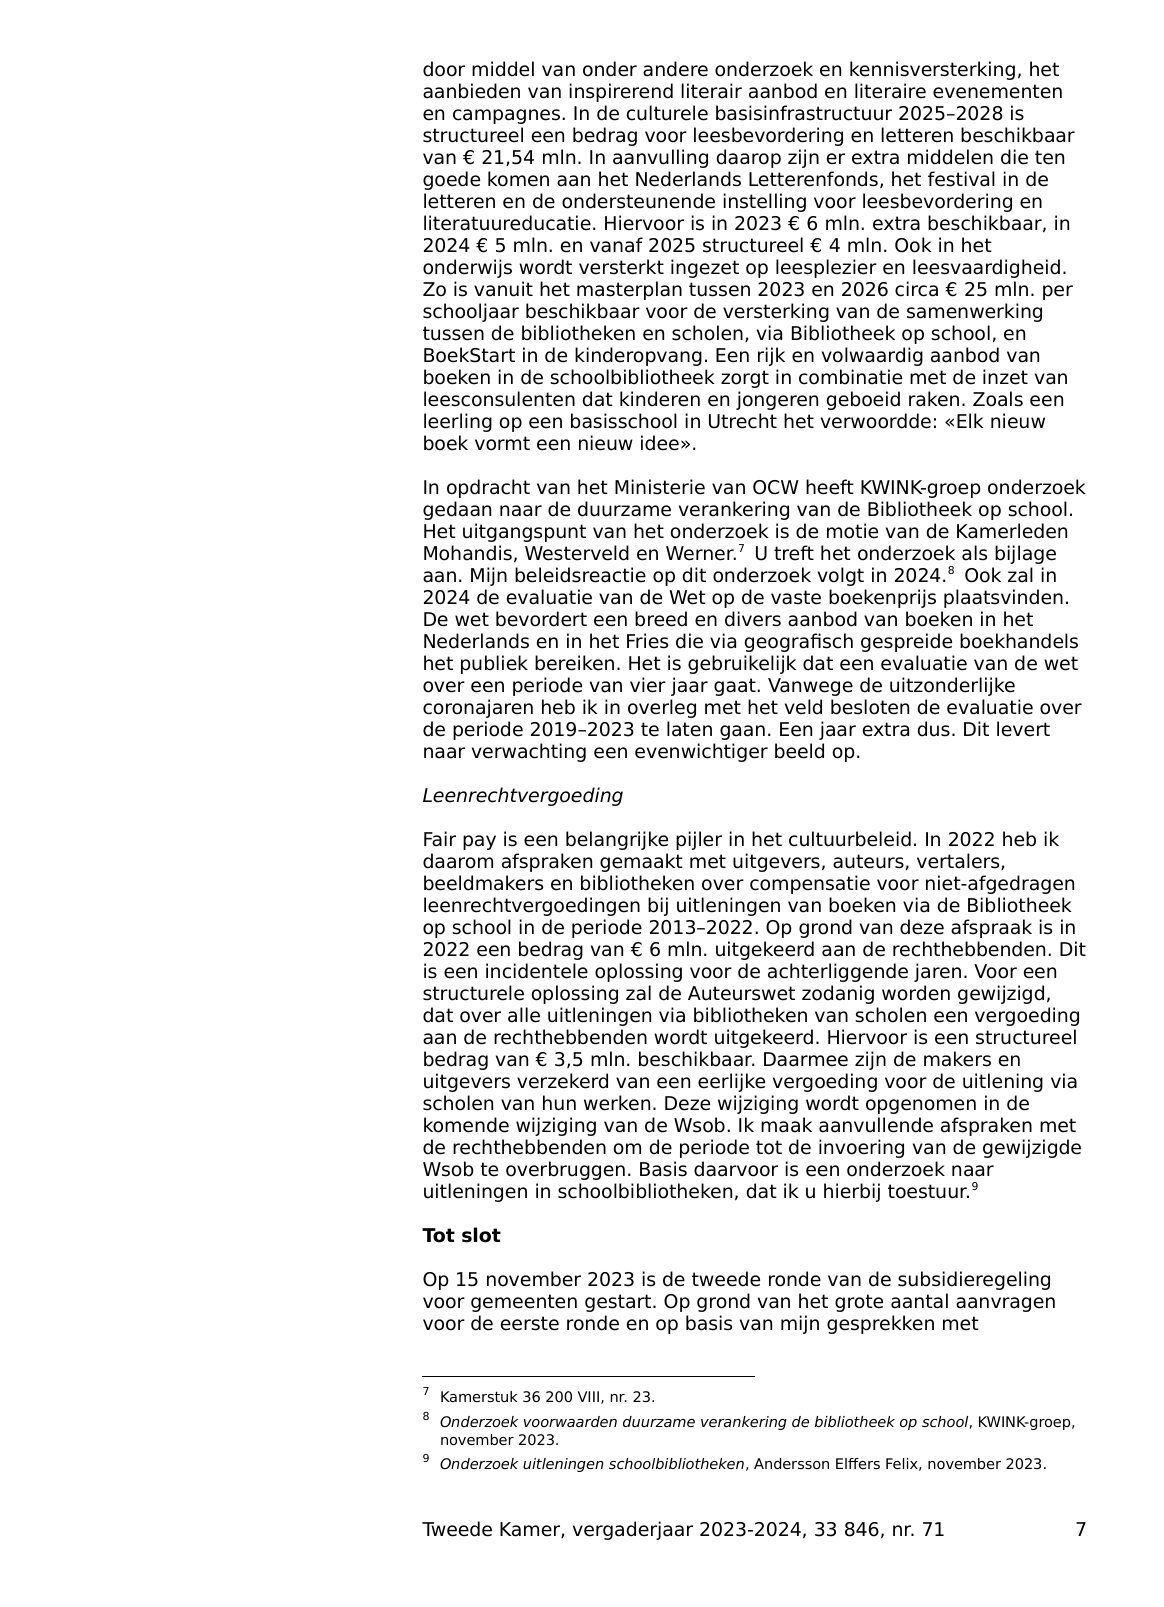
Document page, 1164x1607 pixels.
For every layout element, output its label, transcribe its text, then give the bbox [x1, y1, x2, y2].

text In opdracht van het Ministerie van OCW heeft KWINK-groep onderzoek gedaan naar de duurzame verankering van de Bibliotheek op school. Het uitgangspunt van het onderzoek is de motie van de Kamerleden Mohandis, Westerveld en Werner. U treft het onderzoek als bijlage aan. Mijn beleidsreactie op dit onderzoek volgt in 2024. Ook zal in 2024 de evaluatie van de Wet op de vaste boekenprijs plaatsvinden. De wet bevordert een breed en divers aanbod van boeken in het Nederlands en in het Fries die via geografisch gespreide boekhandels het publiek bereiken. Het is gebruikelijk dat een evaluatie van de wet over een periode van vier jaar gaat. Vanwege de uitzonderlijke coronajaren heb ik in overleg met het veld besloten de evaluatie over de periode 2019–2023 te laten gaan. Een jaar extra dus. Dit levert naar verwachting een evenwichtiger beeld op. [422, 477, 1087, 763]
text Kamerstuk 36 200 VIII, nr. 23. [422, 1385, 1087, 1407]
text Fair pay is een belangrijke pijler in het cultuurbeleid. In 2022 heb ik daarom afspraken gemaakt met uitgevers, auteurs, vertalers, beeldmakers en bibliotheken over compensatie voor niet-afgedragen leenrechtvergoedingen bij uitleningen van boeken via de Bibliotheek op school in de periode 2013–2022. Op grond van deze afspraak is in 2022 een bedrag van € 6 mln. uitgekeerd aan de rechthebbenden. Dit is een incidentele oplossing voor de achterliggende jaren. Voor een structurele oplossing zal de Auteurswet zodanig worden gewijzigd, dat over alle uitleningen via bibliotheken van scholen een vergoeding aan de rechthebbenden wordt uitgekeerd. Hiervoor is een structureel bedrag van € 3,5 mln. beschikbaar. Daarmee zijn de makers en uitgevers verzekerd van een eerlijke vergoeding voor de uitlening via scholen van hun werken. Deze wijziging wordt opgenomen in de komende wijziging van de Wsob. Ik maak aanvullende afspraken met de rechthebbenden om de periode tot de invoering van de gewijzigde Wsob te overbruggen. Basis daarvoor is een onderzoek naar uitleningen in schoolbibliotheken, dat ik u hierbij toestuur. [422, 829, 1087, 1203]
text door middel van onder andere onderzoek en kennisversterking, het aanbieden van inspirerend literair aanbod en literaire evenementen en campagnes. In de culturele basisinfrastructuur 2025–2028 is structureel een bedrag voor leesbevordering en letteren beschikbaar van € 21,54 mln. In aanvulling daarop zijn er extra middelen die ten goede komen aan het Nederlands Letterenfonds, het festival in de letteren en de ondersteunende instelling voor leesbevordering en literatuureducatie. Hiervoor is in 2023 € 6 mln. extra beschikbaar, in 2024 € 5 mln. en vanaf 2025 structureel € 4 mln. Ook in het onderwijs wordt versterkt ingezet op leesplezier en leesvaardigheid. Zo is vanuit het masterplan tussen 2023 en 2026 circa € 25 mln. per schooljaar beschikbaar voor de versterking van de samenwerking tussen de bibliotheken en scholen, via Bibliotheek op school, en BoekStart in de kinderopvang. Een rijk en volwaardig aanbod van boeken in de schoolbibliotheek zorgt in combinatie met de inzet van leesconsulenten dat kinderen en jongeren geboeid raken. Zoals een leerling op een basisschool in Utrecht het verwoordde: «Elk nieuw boek vormt een nieuw idee». [422, 59, 1087, 455]
subtitle Tot slot [422, 1225, 1087, 1247]
text Onderzoek voorwaarden duurzame verankering de bibliotheek op school, KWINK-groep, november 2023. [422, 1410, 1087, 1449]
text Op 15 november 2023 is de tweede ronde van de subsidieregeling voor gemeenten gestart. Op grond van het grote aantal aanvragen voor de eerste ronde en op basis van mijn gesprekken met [422, 1269, 1087, 1335]
text Onderzoek uitleningen schoolbibliotheken, Andersson Elffers Felix, november 2023. [422, 1452, 1087, 1474]
subtitle Leenrechtvergoeding [422, 785, 1087, 807]
